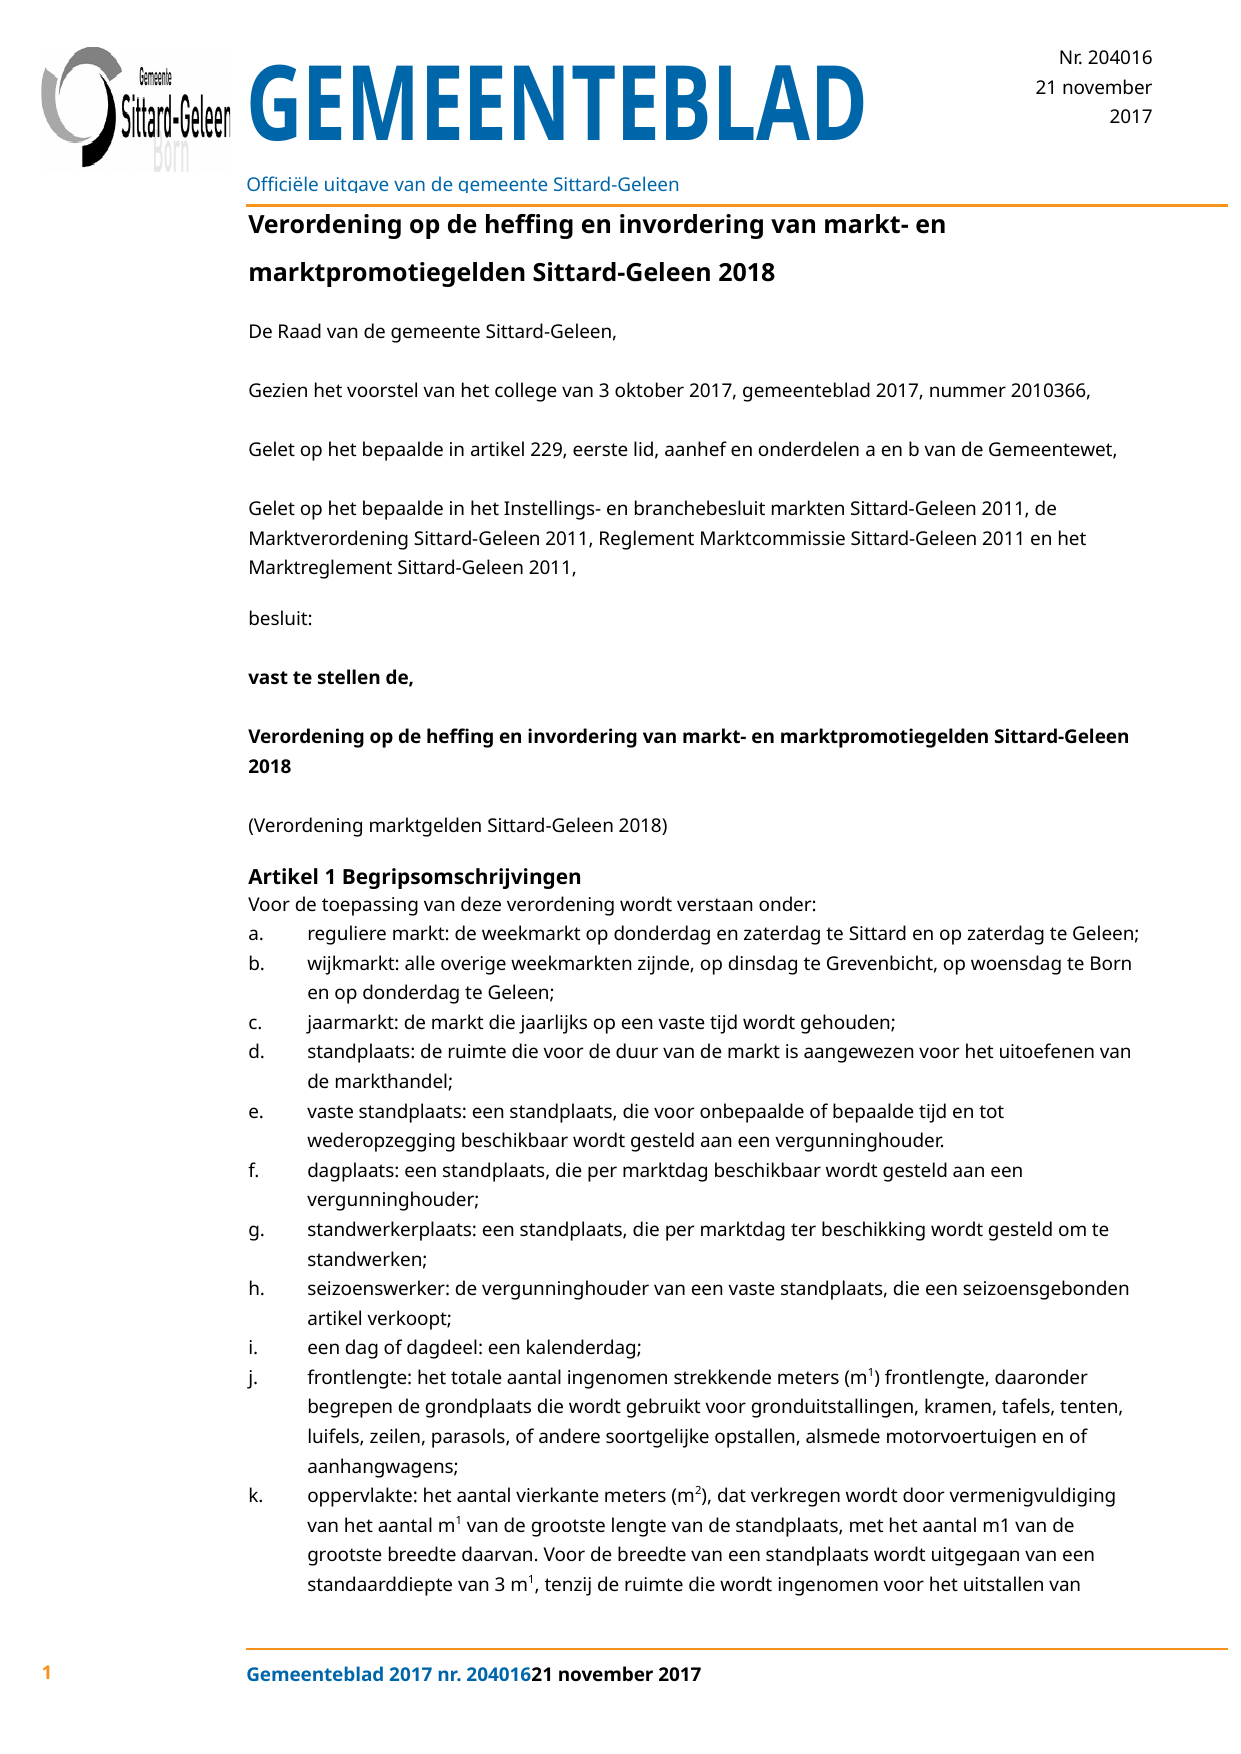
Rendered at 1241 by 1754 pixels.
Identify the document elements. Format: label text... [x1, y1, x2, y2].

list wijkmarkt: alle overige weekmarkten zijnde, op dinsdag te Grevenbicht, op woensdag te Born en op donderdag te Geleen; [248, 950, 1152, 1005]
list dagplaats: een standplaats, die per marktdag beschikbaar wordt gesteld aan een vergunninghouder; [248, 1157, 1152, 1212]
list frontlengte: het totale aantal ingenomen strekkende meters (m1) frontlengte, daaronder begrepen de grondplaats die wordt gebruikt voor gronduitstallingen, kramen, tafels, tenten, luifels, zeilen, parasols, of andere soortgelijke opstallen, alsmede motorvoertuigen en of aanhangwagens; [248, 1364, 1152, 1479]
text Artikel 1 Begripsomschrijvingen [248, 862, 1152, 891]
list jaarmarkt: de markt die jaarlijks op een vaste tijd wordt gehouden; [248, 1009, 1152, 1035]
text De Raad van de gemeente Sittard-Geleen, [248, 318, 1152, 344]
list oppervlakte: het aantal vierkante meters (m2), dat verkregen wordt door vermenigvuldiging van het aantal m1 van de grootste lengte van de standplaats, met het aantal m1 van de grootste breedte daarvan. Voor de breedte van een standplaats wordt uitgegaan van een standaarddiepte van 3 m1, tenzij de ruimte die wordt ingenomen voor het uitstallen van [248, 1482, 1152, 1597]
text Gezien het voorstel van het college van 3 oktober 2017, gemeenteblad 2017, nummer 2010366, [248, 377, 1152, 403]
list een dag of dagdeel: een kalenderdag; [248, 1334, 1152, 1360]
text Gelet op het bepaalde in artikel 229, eerste lid, aanhef en onderdelen a en b van de Gemeentewet, [248, 436, 1152, 462]
text vast te stellen de, [248, 664, 1152, 690]
text (Verordening marktgelden Sittard-Geleen 2018) [248, 812, 1152, 838]
list vaste standplaats: een standplaats, die voor onbepaalde of bepaalde tijd en tot wederopzegging beschikbaar wordt gesteld aan een vergunninghouder. [248, 1098, 1152, 1153]
picture [41, 47, 231, 172]
text Gelet op het bepaalde in het Instellings- en branchebesluit markten Sittard-Geleen 2011, de Marktverordening Sittard-Geleen 2011, Reglement Marktcommissie Sittard-Geleen 2011 en het Marktreglement Sittard-Geleen 2011, [248, 495, 1152, 580]
list reguliere markt: de weekmarkt op donderdag en zaterdag te Sittard en op zaterdag te Geleen; [248, 920, 1152, 946]
text Verordening op de heffing en invordering van markt- en marktpromotiegelden Sittard-Geleen 2018 [248, 207, 1152, 288]
text besluit: [248, 605, 1152, 631]
text Voor de toepassing van deze verordening wordt verstaan onder: [248, 891, 1152, 917]
text Verordening op de heffing en invordering van markt- en marktpromotiegelden Sittard-Geleen 2018 [248, 723, 1152, 778]
list standwerkerplaats: een standplaats, die per marktdag ter beschikking wordt gesteld om te standwerken; [248, 1216, 1152, 1272]
list seizoenswerker: de vergunninghouder van een vaste standplaats, die een seizoensgebonden artikel verkoopt; [248, 1275, 1152, 1331]
list standplaats: de ruimte die voor de duur van de markt is aangewezen voor het uitoefenen van de markthandel; [248, 1039, 1152, 1094]
